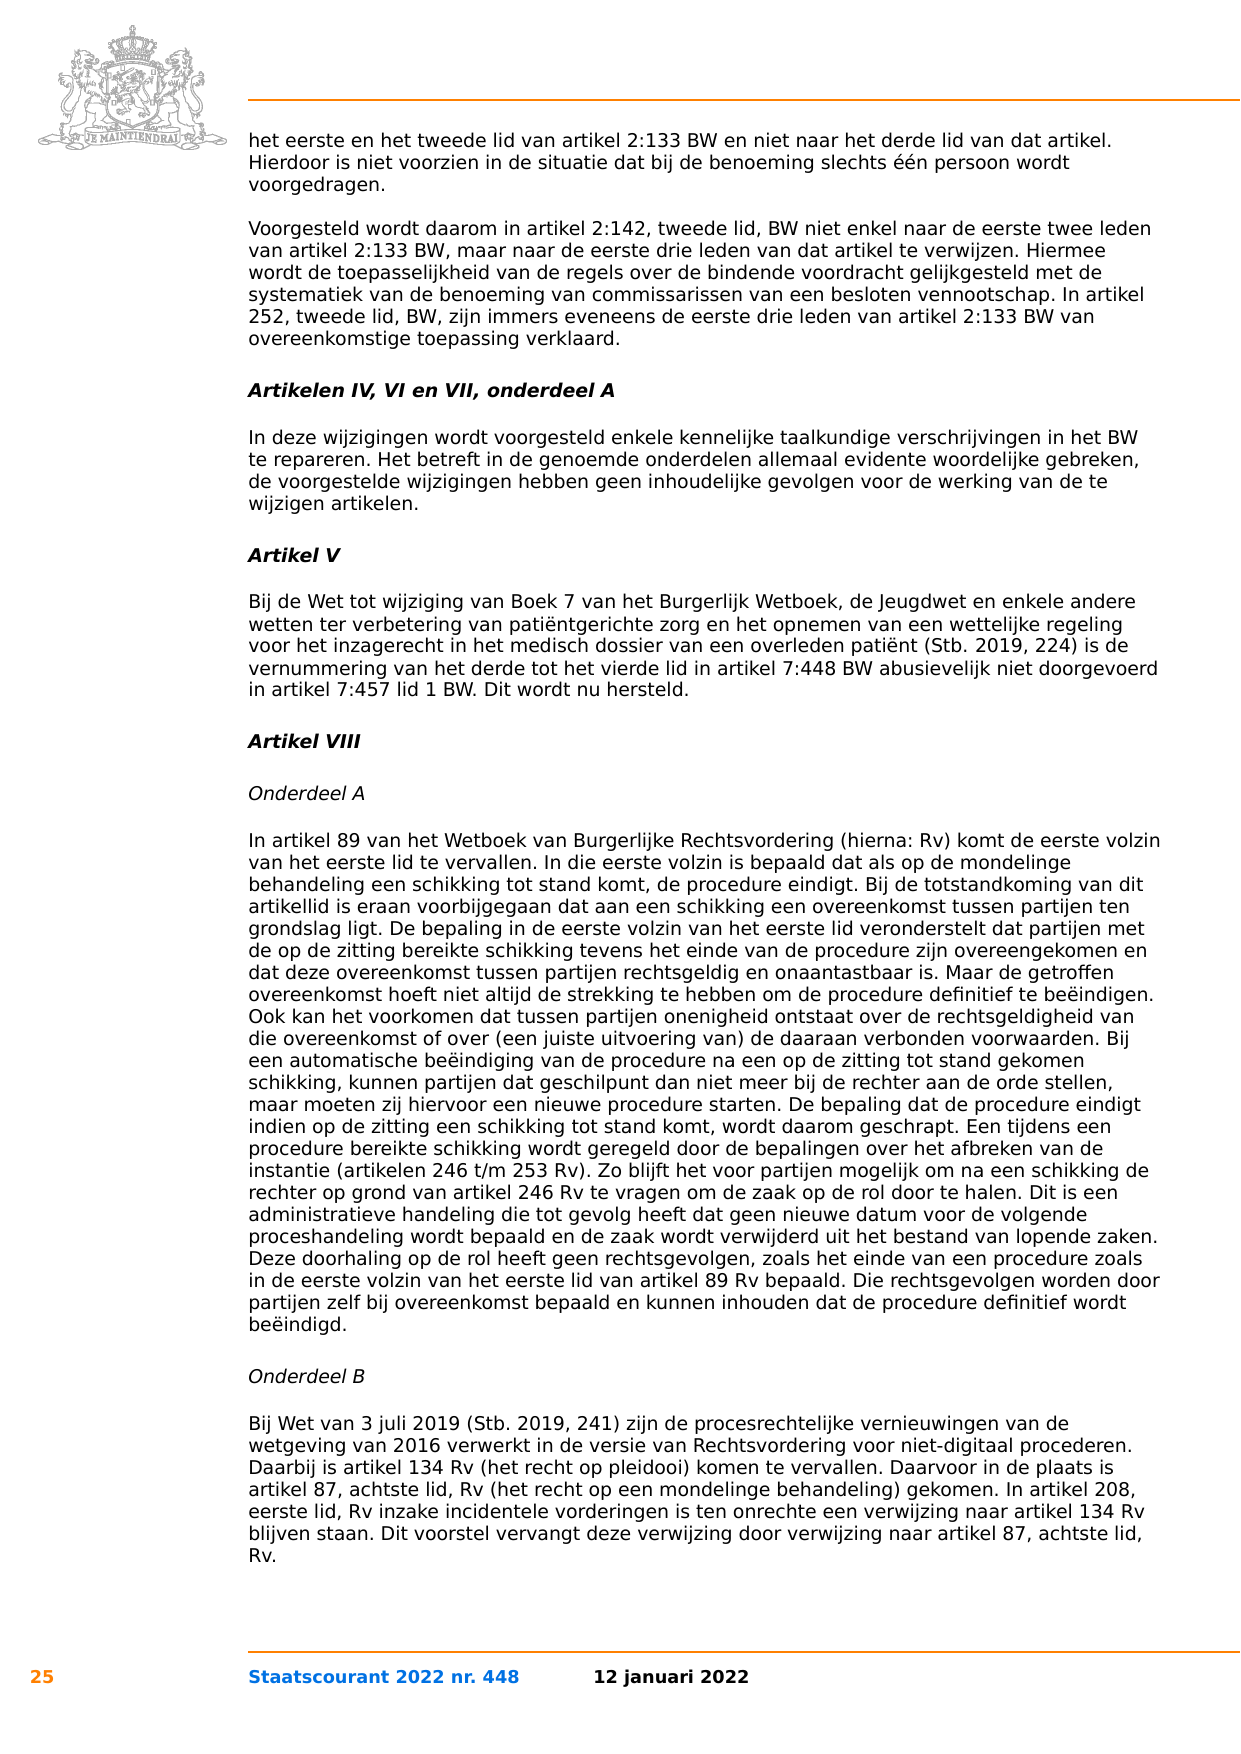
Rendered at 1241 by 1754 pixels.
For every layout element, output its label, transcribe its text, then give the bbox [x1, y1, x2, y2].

subtitle Artikelen IV, VI en VII, onderdeel A [248, 379, 1163, 402]
text het eerste en het tweede lid van artikel 2:133 BW en niet naar het derde lid van dat artikel. Hierdoor is niet voorzien in de situatie dat bij de benoeming slechts één persoon wordt voorgedragen. [248, 130, 1163, 196]
text Bij de Wet tot wijziging van Boek 7 van het Burgerlijk Wetboek, de Jeugdwet en enkele andere wetten ter verbetering van patiëntgerichte zorg en het opnemen van een wettelijke regeling voor het inzagerecht in het medisch dossier van een overleden patiënt (Stb. 2019, 224) is de vernummering van het derde tot het vierde lid in artikel 7:448 BW abusievelijk niet doorgevoerd in artikel 7:457 lid 1 BW. Dit wordt nu hersteld. [248, 591, 1163, 701]
text In deze wijzigingen wordt voorgesteld enkele kennelijke taalkundige verschrijvingen in het BW te repareren. Het betreft in de genoemde onderdelen allemaal evidente woordelijke gebreken, de voorgestelde wijzigingen hebben geen inhoudelijke gevolgen voor de werking van de te wijzigen artikelen. [248, 427, 1163, 514]
text Bij Wet van 3 juli 2019 (Stb. 2019, 241) zijn de procesrechtelijke vernieuwingen van de wetgeving van 2016 verwerkt in de versie van Rechtsvordering voor niet-digitaal procederen. Daarbij is artikel 134 Rv (het recht op pleidooi) komen te vervallen. Daarvoor in de plaats is artikel 87, achtste lid, Rv (het recht op een mondelinge behandeling) gekomen. In artikel 208, eerste lid, Rv inzake incidentele vorderingen is ten onrechte een verwijzing naar artikel 134 Rv blijven staan. Dit voorstel vervangt deze verwijzing door verwijzing naar artikel 87, achtste lid, Rv. [248, 1413, 1163, 1567]
subtitle Onderdeel B [248, 1366, 1163, 1388]
picture [38, 25, 227, 150]
subtitle Onderdeel A [248, 783, 1163, 805]
text In artikel 89 van het Wetboek van Burgerlijke Rechtsvordering (hierna: Rv) komt de eerste volzin van het eerste lid te vervallen. In die eerste volzin is bepaald dat als op de mondelinge behandeling een schikking tot stand komt, de procedure eindigt. Bij de totstandkoming van dit artikellid is eraan voorbijgegaan dat aan een schikking een overeenkomst tussen partijen ten grondslag ligt. De bepaling in de eerste volzin van het eerste lid veronderstelt dat partijen met de op de zitting bereikte schikking tevens het einde van de procedure zijn overeengekomen en dat deze overeenkomst tussen partijen rechtsgeldig en onaantastbaar is. Maar de getroffen overeenkomst hoeft niet altijd de strekking te hebben om de procedure definitief te beëindigen. Ook kan het voorkomen dat tussen partijen onenigheid ontstaat over de rechtsgeldigheid van die overeenkomst of over (een juiste uitvoering van) de daaraan verbonden voorwaarden. Bij een automatische beëindiging van de procedure na een op de zitting tot stand gekomen schikking, kunnen partijen dat geschilpunt dan niet meer bij de rechter aan de orde stellen, maar moeten zij hiervoor een nieuwe procedure starten. De bepaling dat de procedure eindigt indien op de zitting een schikking tot stand komt, wordt daarom geschrapt. Een tijdens een procedure bereikte schikking wordt geregeld door de bepalingen over het afbreken van de instantie (artikelen 246 t/m 253 Rv). Zo blijft het voor partijen mogelijk om na een schikking de rechter op grond van artikel 246 Rv te vragen om de zaak op de rol door te halen. Dit is een administratieve handeling die tot gevolg heeft dat geen nieuwe datum voor de volgende proceshandeling wordt bepaald en de zaak wordt verwijderd uit het bestand van lopende zaken. Deze doorhaling op de rol heeft geen rechtsgevolgen, zoals het einde van een procedure zoals in de eerste volzin van het eerste lid van artikel 89 Rv bepaald. Die rechtsgevolgen worden door partijen zelf bij overeenkomst bepaald en kunnen inhouden dat de procedure definitief wordt beëindigd. [248, 830, 1163, 1336]
text Voorgesteld wordt daarom in artikel 2:142, tweede lid, BW niet enkel naar de eerste twee leden van artikel 2:133 BW, maar naar de eerste drie leden van dat artikel te verwijzen. Hiermee wordt de toepasselijkheid van de regels over de bindende voordracht gelijkgesteld met de systematiek van de benoeming van commissarissen van een besloten vennootschap. In artikel 252, tweede lid, BW, zijn immers eveneens de eerste drie leden van artikel 2:133 BW van overeenkomstige toepassing verklaard. [248, 218, 1163, 349]
subtitle Artikel V [248, 544, 1163, 566]
subtitle Artikel VIII [248, 731, 1163, 753]
